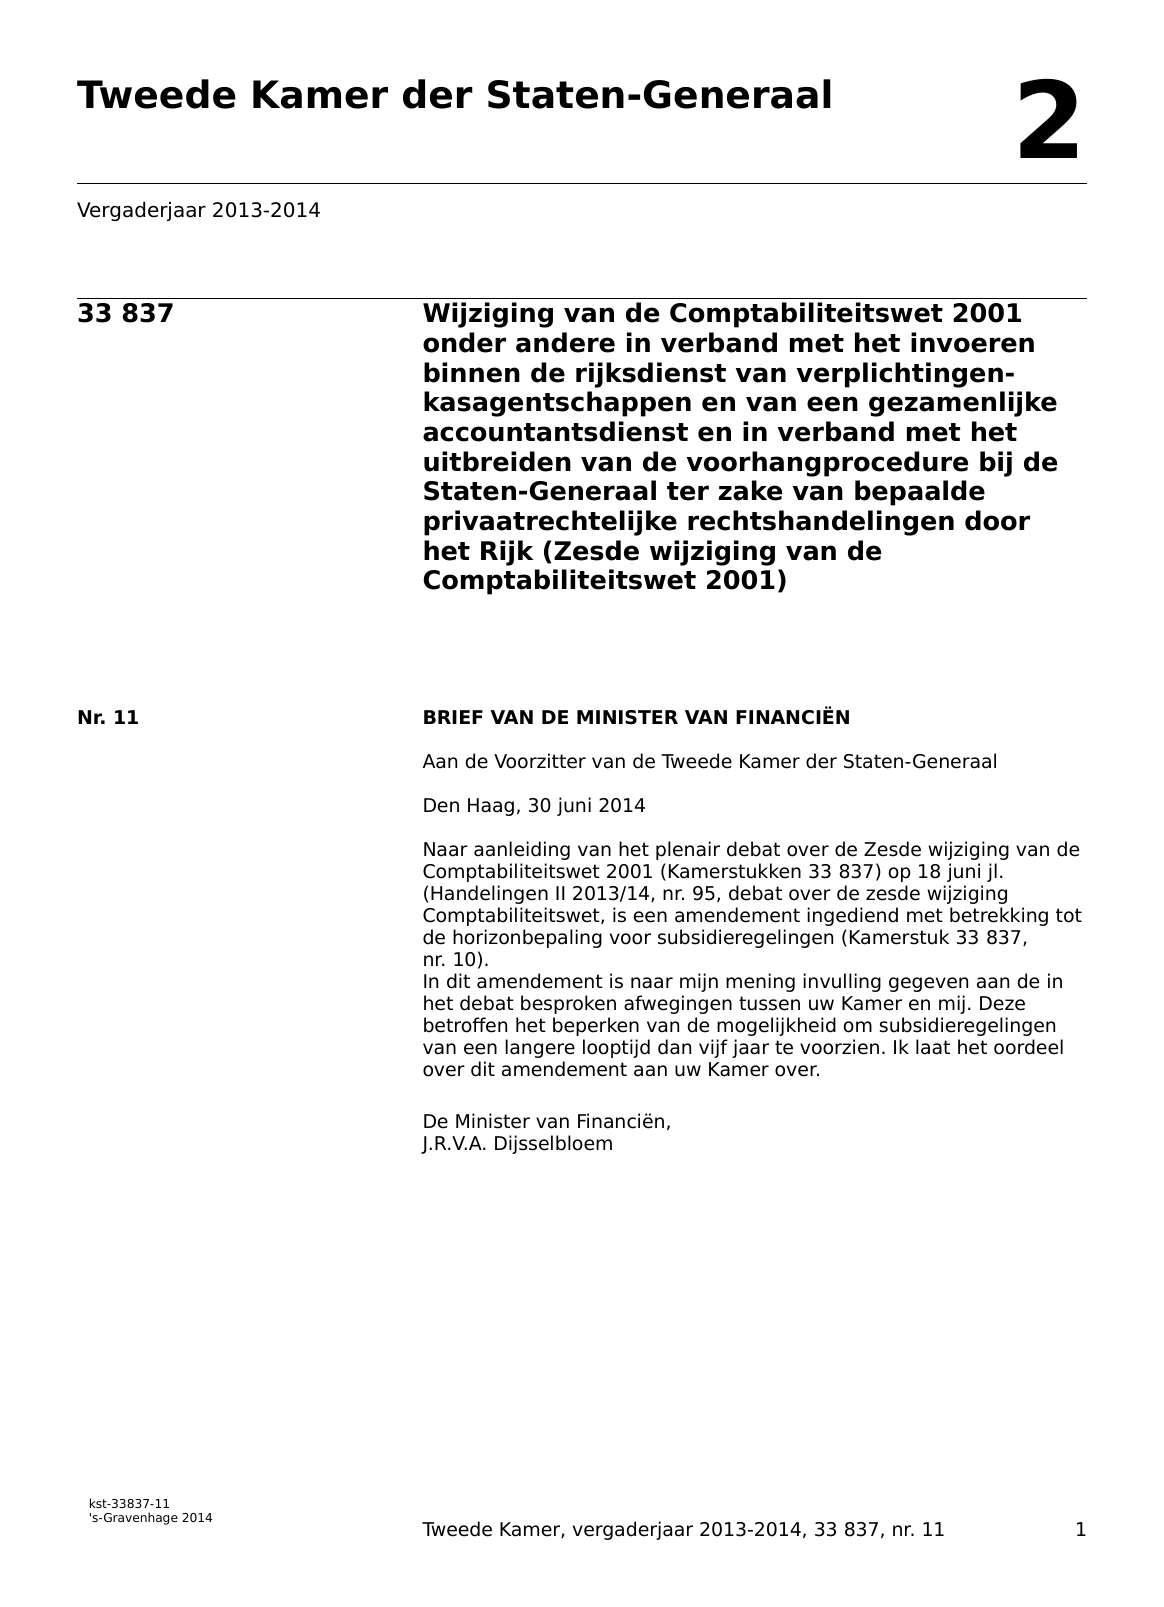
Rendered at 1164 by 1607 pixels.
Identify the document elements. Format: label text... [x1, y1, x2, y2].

subtitle 33 837 Wijziging van de Comptabiliteitswet 2001 onder andere in verband met het invoeren binnen de rijksdienst van verplichtingen-kasagentschappen en van een gezamenlijke accountantsdienst en in verband met het uitbreiden van de voorhangprocedure bij de Staten-Generaal ter zake van bepaalde privaatrechtelijke rechtshandelingen door het Rijk (Zesde wijziging van de Comptabiliteitswet 2001) [77, 299, 1087, 596]
table_header Tweede Kamer der Staten-Generaal [77, 59, 886, 183]
table_cell Vergaderjaar 2013-2014 [77, 184, 1087, 298]
text Den Haag, 30 juni 2014 [422, 795, 1087, 817]
text De Minister van Financiën, J.R.V.A. Dijsselbloem [422, 1111, 1087, 1155]
text 's-Gravenhage 2014 [88, 1511, 323, 1525]
table_header 2 [886, 59, 1087, 183]
text kst-33837-11 [88, 1497, 323, 1511]
text Aan de Voorzitter van de Tweede Kamer der Staten-Generaal [422, 751, 1087, 773]
text Naar aanleiding van het plenair debat over de Zesde wijziging van de Comptabiliteitswet 2001 (Kamerstukken 33 837) op 18 juni jl.(Handelingen II 2013/14, nr. 95, debat over de zesde wijziging Comptabiliteitswet, is een amendement ingediend met betrekking tot de horizonbepaling voor subsidieregelingen (Kamerstuk 33 837, nr. 10). [422, 839, 1087, 971]
text In dit amendement is naar mijn mening invulling gegeven aan de in het debat besproken afwegingen tussen uw Kamer en mij. Deze betroffen het beperken van de mogelijkheid om subsidieregelingen van een langere looptijd dan vijf jaar te voorzien. Ik laat het oordeel over dit amendement aan uw Kamer over. [422, 971, 1087, 1081]
subtitle Nr. 11 BRIEF VAN DE MINISTER VAN FINANCIËN [77, 707, 1087, 729]
